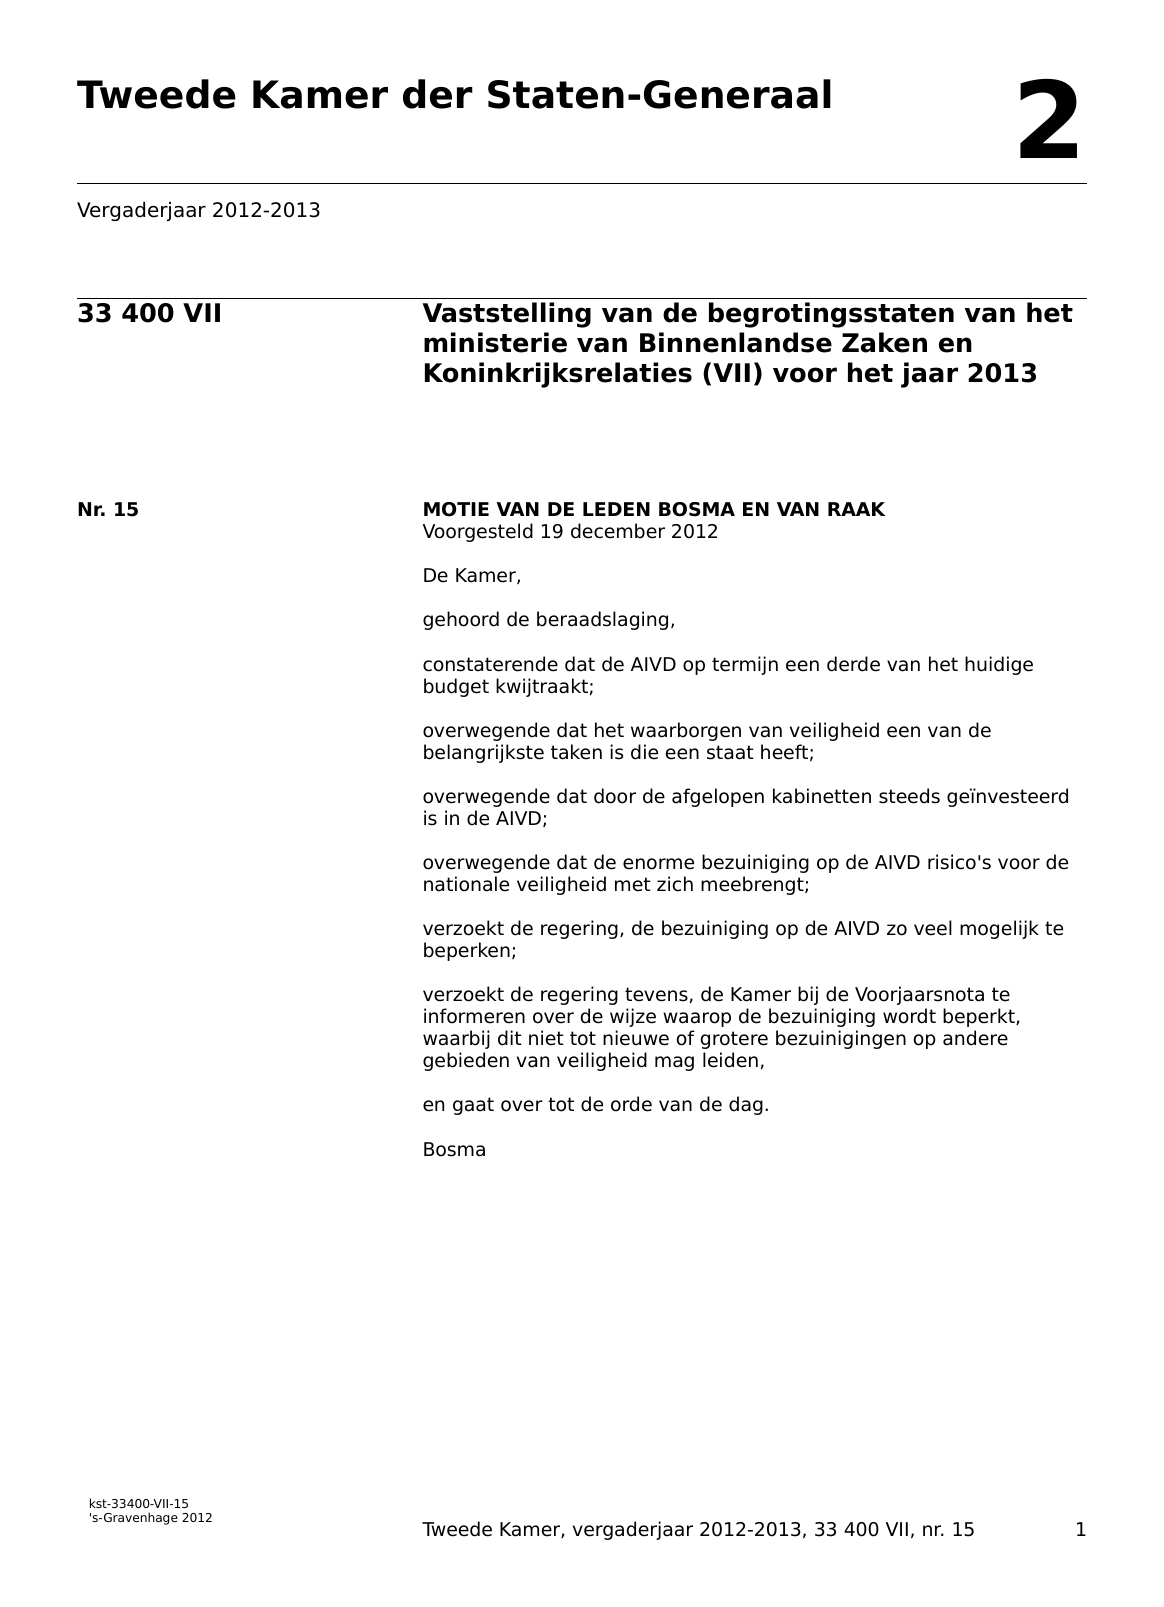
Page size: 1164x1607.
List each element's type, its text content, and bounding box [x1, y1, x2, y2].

subtitle Nr. 15 MOTIE VAN DE LEDEN BOSMA EN VAN RAAK [77, 499, 1087, 521]
table_cell Vergaderjaar 2012-2013 [77, 184, 1087, 298]
subtitle 33 400 VII Vaststelling van de begrotingsstaten van het ministerie van Binnenlandse Zaken en Koninkrijksrelaties (VII) voor het jaar 2013 [77, 299, 1087, 388]
text 's-Gravenhage 2012 [88, 1511, 323, 1525]
table_header 2 [886, 59, 1087, 183]
text verzoekt de regering, de bezuiniging op de AIVD zo veel mogelijk te beperken; [422, 918, 1087, 962]
text overwegende dat de enorme bezuiniging op de AIVD risico's voor de nationale veiligheid met zich meebrengt; [422, 852, 1087, 896]
text overwegende dat door de afgelopen kabinetten steeds geïnvesteerd is in de AIVD; [422, 786, 1087, 830]
table_header Tweede Kamer der Staten-Generaal [77, 59, 886, 183]
text en gaat over tot de orde van de dag. [422, 1094, 1087, 1116]
text gehoord de beraadslaging, [422, 609, 1087, 631]
text Voorgesteld 19 december 2012 [422, 521, 1087, 543]
text De Kamer, [422, 565, 1087, 587]
text kst-33400-VII-15 [88, 1497, 323, 1511]
text verzoekt de regering tevens, de Kamer bij de Voorjaarsnota te informeren over de wijze waarop de bezuiniging wordt beperkt, waarbij dit niet tot nieuwe of grotere bezuinigingen op andere gebieden van veiligheid mag leiden, [422, 984, 1087, 1072]
text constaterende dat de AIVD op termijn een derde van het huidige budget kwijtraakt; [422, 653, 1087, 697]
text overwegende dat het waarborgen van veiligheid een van de belangrijkste taken is die een staat heeft; [422, 720, 1087, 764]
text Bosma [422, 1138, 1087, 1161]
